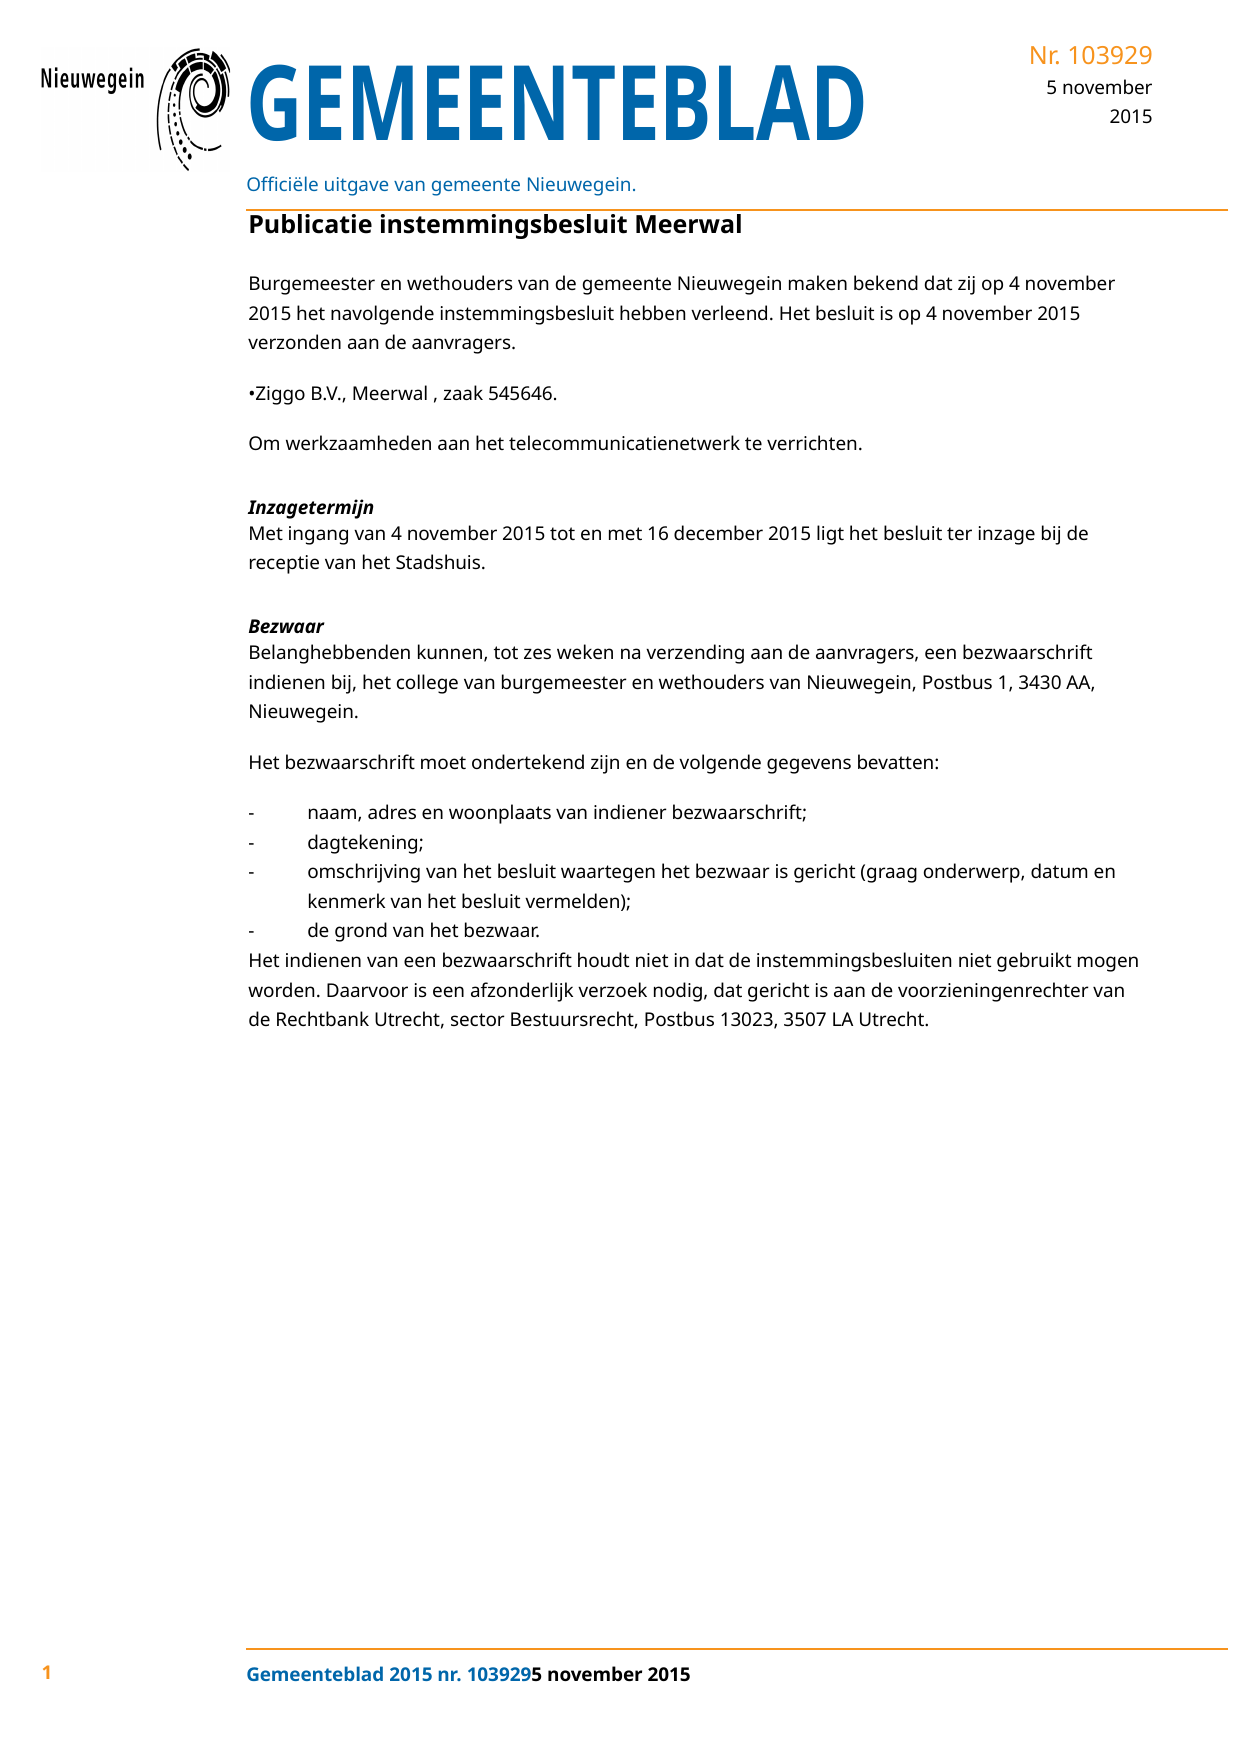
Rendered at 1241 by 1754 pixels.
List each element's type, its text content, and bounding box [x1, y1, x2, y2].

list naam, adres en woonplaats van indiener bezwaarschrift; [248, 799, 1152, 825]
list de grond van het bezwaar. [248, 918, 1152, 943]
list omschrijving van het besluit waartegen het bezwaar is gericht (graag onderwerp, datum en kenmerk van het besluit vermelden); [248, 858, 1152, 914]
picture [41, 47, 231, 172]
text Bezwaar [248, 613, 1152, 639]
text Inzagetermijn [248, 494, 1152, 520]
text Het indienen van een bezwaarschrift houdt niet in dat de instemmingsbesluiten niet gebruikt mogen worden. Daarvoor is een afzonderlijk verzoek nodig, dat gericht is aan de voorzieningenrechter van de Rechtbank Utrecht, sector Bestuursrecht, Postbus 13023, 3507 LA Utrecht. [248, 947, 1152, 1032]
text Publicatie instemmingsbesluit Meerwal [248, 211, 1152, 241]
text •Ziggo B.V., Meerwal , zaak 545646. [248, 380, 1152, 406]
text Burgemeester en wethouders van de gemeente Nieuwegein maken bekend dat zij op 4 november 2015 het navolgende instemmingsbesluit hebben verleend. Het besluit is op 4 november 2015 verzonden aan de aanvragers. [248, 270, 1152, 355]
text Het bezwaarschrift moet ondertekend zijn en de volgende gegevens bevatten: [248, 749, 1152, 774]
text Belanghebbenden kunnen, tot zes weken na verzending aan de aanvragers, een bezwaarschrift indienen bij, het college van burgemeester en wethouders van Nieuwegein, Postbus 1, 3430 AA, Nieuwegein. [248, 639, 1152, 724]
text Om werkzaamheden aan het telecommunicatienetwerk te verrichten. [248, 430, 1152, 456]
text Met ingang van 4 november 2015 tot en met 16 december 2015 ligt het besluit ter inzage bij de receptie van het Stadshuis. [248, 520, 1152, 575]
list dagtekening; [248, 829, 1152, 854]
